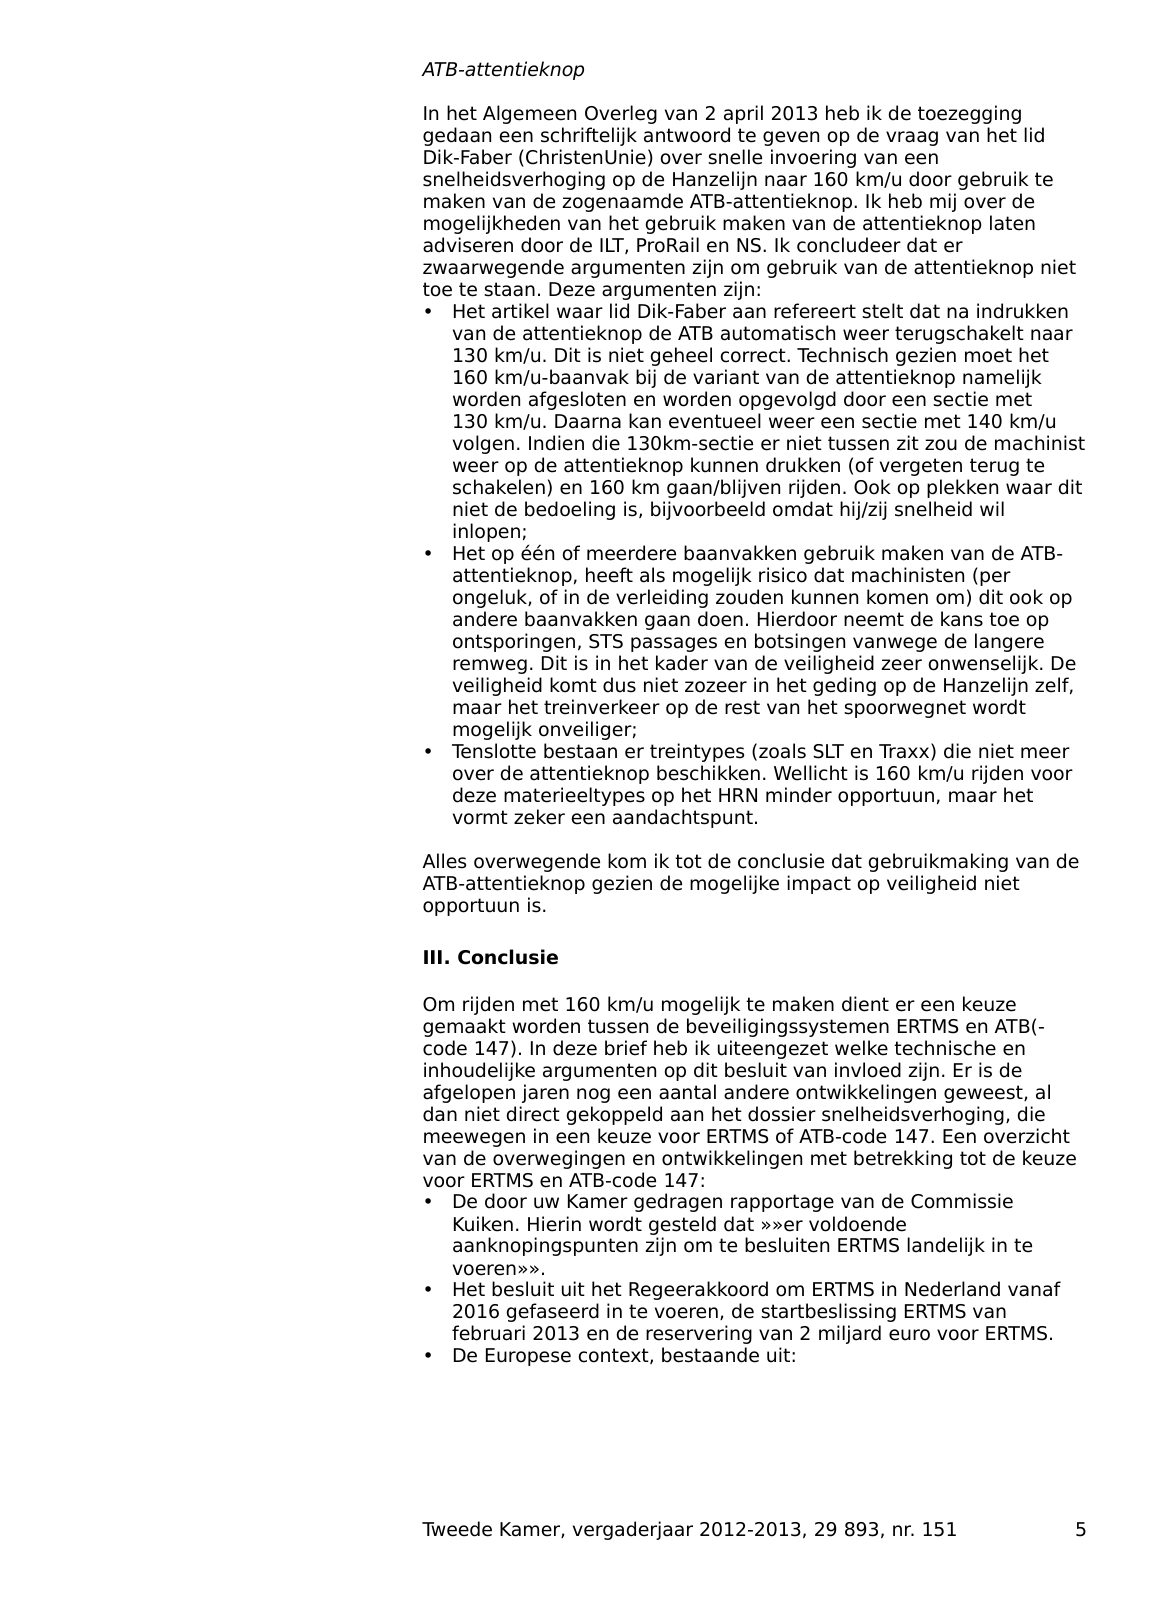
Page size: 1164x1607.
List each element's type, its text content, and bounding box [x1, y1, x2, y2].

text Om rijden met 160 km/u mogelijk te maken dient er een keuze gemaakt worden tussen de beveiligingssystemen ERTMS en ATB(-code 147). In deze brief heb ik uiteengezet welke technische en inhoudelijke argumenten op dit besluit van invloed zijn. Er is de afgelopen jaren nog een aantal andere ontwikkelingen geweest, al dan niet direct gekoppeld aan het dossier snelheidsverhoging, die meewegen in een keuze voor ERTMS of ATB-code 147. Een overzicht van de overwegingen en ontwikkelingen met betrekking tot de keuze voor ERTMS en ATB-code 147: [422, 994, 1087, 1191]
text In het Algemeen Overleg van 2 april 2013 heb ik de toezegging gedaan een schriftelijk antwoord te geven op de vraag van het lid Dik-Faber (ChristenUnie) over snelle invoering van een snelheidsverhoging op de Hanzelijn naar 160 km/u door gebruik te maken van de zogenaamde ATB-attentieknop. Ik heb mij over de mogelijkheden van het gebruik maken van de attentieknop laten adviseren door de ILT, ProRail en NS. Ik concludeer dat er zwaarwegende argumenten zijn om gebruik van de attentieknop niet toe te staan. Deze argumenten zijn: [422, 103, 1087, 301]
subtitle III. Conclusie [422, 947, 1087, 969]
text • Het op één of meerdere baanvakken gebruik maken van de ATB-attentieknop, heeft als mogelijk risico dat machinisten (per ongeluk, of in de verleiding zouden kunnen komen om) dit ook op andere baanvakken gaan doen. Hierdoor neemt de kans toe op ontsporingen, STS passages en botsingen vanwege de langere remweg. Dit is in het kader van de veiligheid zeer onwenselijk. De veiligheid komt dus niet zozeer in het geding op de Hanzelijn zelf, maar het treinverkeer op de rest van het spoorwegnet wordt mogelijk onveiliger; [422, 543, 1087, 741]
text • De door uw Kamer gedragen rapportage van de Commissie Kuiken. Hierin wordt gesteld dat »»er voldoende aanknopingspunten zijn om te besluiten ERTMS landelijk in te voeren»». [422, 1191, 1087, 1279]
text • Het besluit uit het Regeerakkoord om ERTMS in Nederland vanaf 2016 gefaseerd in te voeren, de startbeslissing ERTMS van februari 2013 en de reservering van 2 miljard euro voor ERTMS. [422, 1279, 1087, 1345]
text • Tenslotte bestaan er treintypes (zoals SLT en Traxx) die niet meer over de attentieknop beschikken. Wellicht is 160 km/u rijden voor deze materieeltypes op het HRN minder opportuun, maar het vormt zeker een aandachtspunt. [422, 741, 1087, 828]
text • Het artikel waar lid Dik-Faber aan refereert stelt dat na indrukken van de attentieknop de ATB automatisch weer terugschakelt naar 130 km/u. Dit is niet geheel correct. Technisch gezien moet het 160 km/u-baanvak bij de variant van de attentieknop namelijk worden afgesloten en worden opgevolgd door een sectie met 130 km/u. Daarna kan eventueel weer een sectie met 140 km/u volgen. Indien die 130km-sectie er niet tussen zit zou de machinist weer op de attentieknop kunnen drukken (of vergeten terug te schakelen) en 160 km gaan/blijven rijden. Ook op plekken waar dit niet de bedoeling is, bijvoorbeeld omdat hij/zij snelheid wil inlopen; [422, 301, 1087, 543]
text • De Europese context, bestaande uit: [422, 1345, 1087, 1367]
text Alles overwegende kom ik tot de conclusie dat gebruikmaking van de ATB-attentieknop gezien de mogelijke impact op veiligheid niet opportuun is. [422, 851, 1087, 917]
subtitle ATB-attentieknop [422, 59, 1087, 81]
